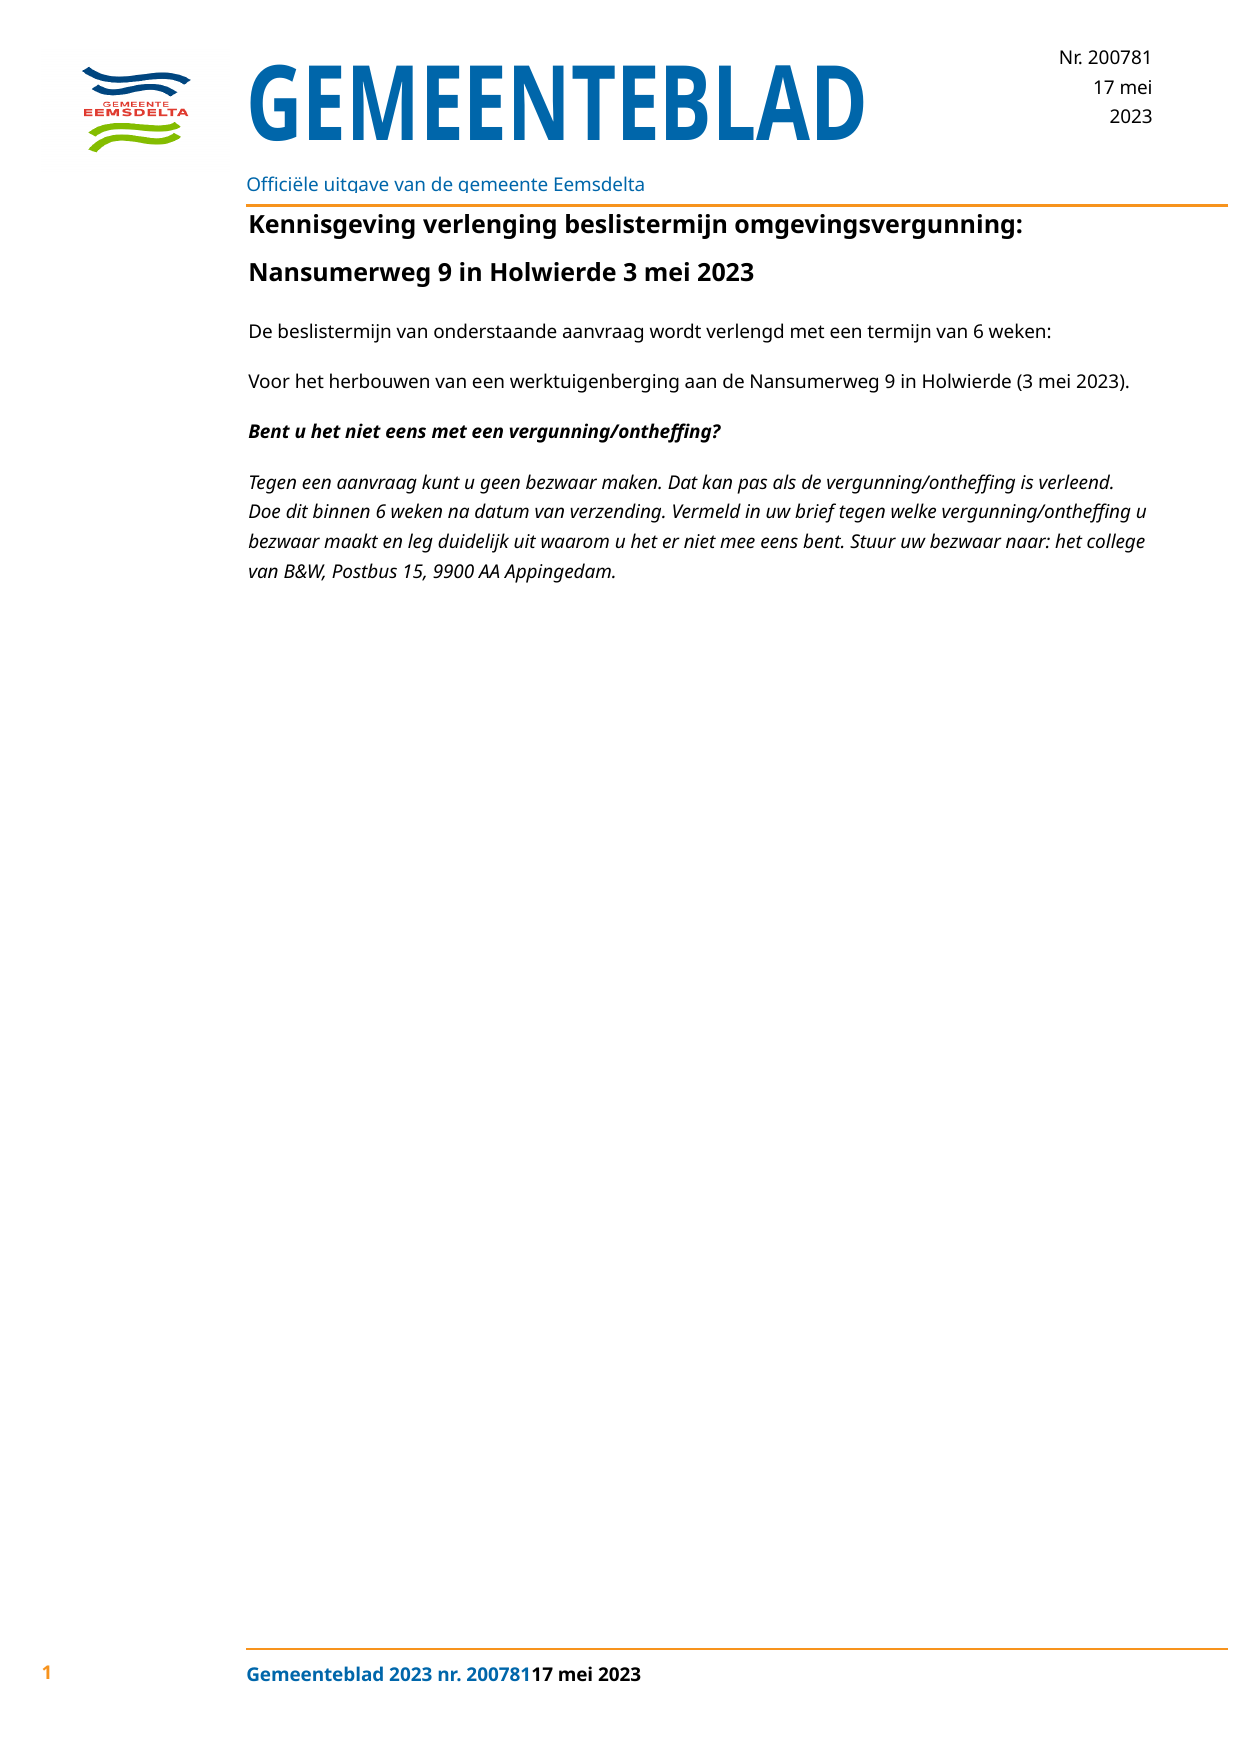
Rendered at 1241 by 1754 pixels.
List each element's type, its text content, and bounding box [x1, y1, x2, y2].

text Kennisgeving verlenging beslistermijn omgevingsvergunning: Nansumerweg 9 in Holwierde 3 mei 2023 [248, 207, 1152, 288]
text De beslistermijn van onderstaande aanvraag wordt verlengd met een termijn van 6 weken: [248, 318, 1152, 344]
text Bent u het niet eens met een vergunning/ontheffing? [248, 419, 1152, 444]
text Tegen een aanvraag kunt u geen bezwaar maken. Dat kan pas als de vergunning/ontheffing is verleend. Doe dit binnen 6 weken na datum van verzending. Vermeld in uw brief tegen welke vergunning/ontheffing u bezwaar maakt en leg duidelijk uit waarom u het er niet mee eens bent. Stuur uw bezwaar naar: het college van B&W, Postbus 15, 9900 AA Appingedam. [248, 469, 1152, 584]
text Voor het herbouwen van een werktuigenberging aan de Nansumerweg 9 in Holwierde (3 mei 2023). [248, 368, 1152, 394]
picture [41, 47, 231, 172]
